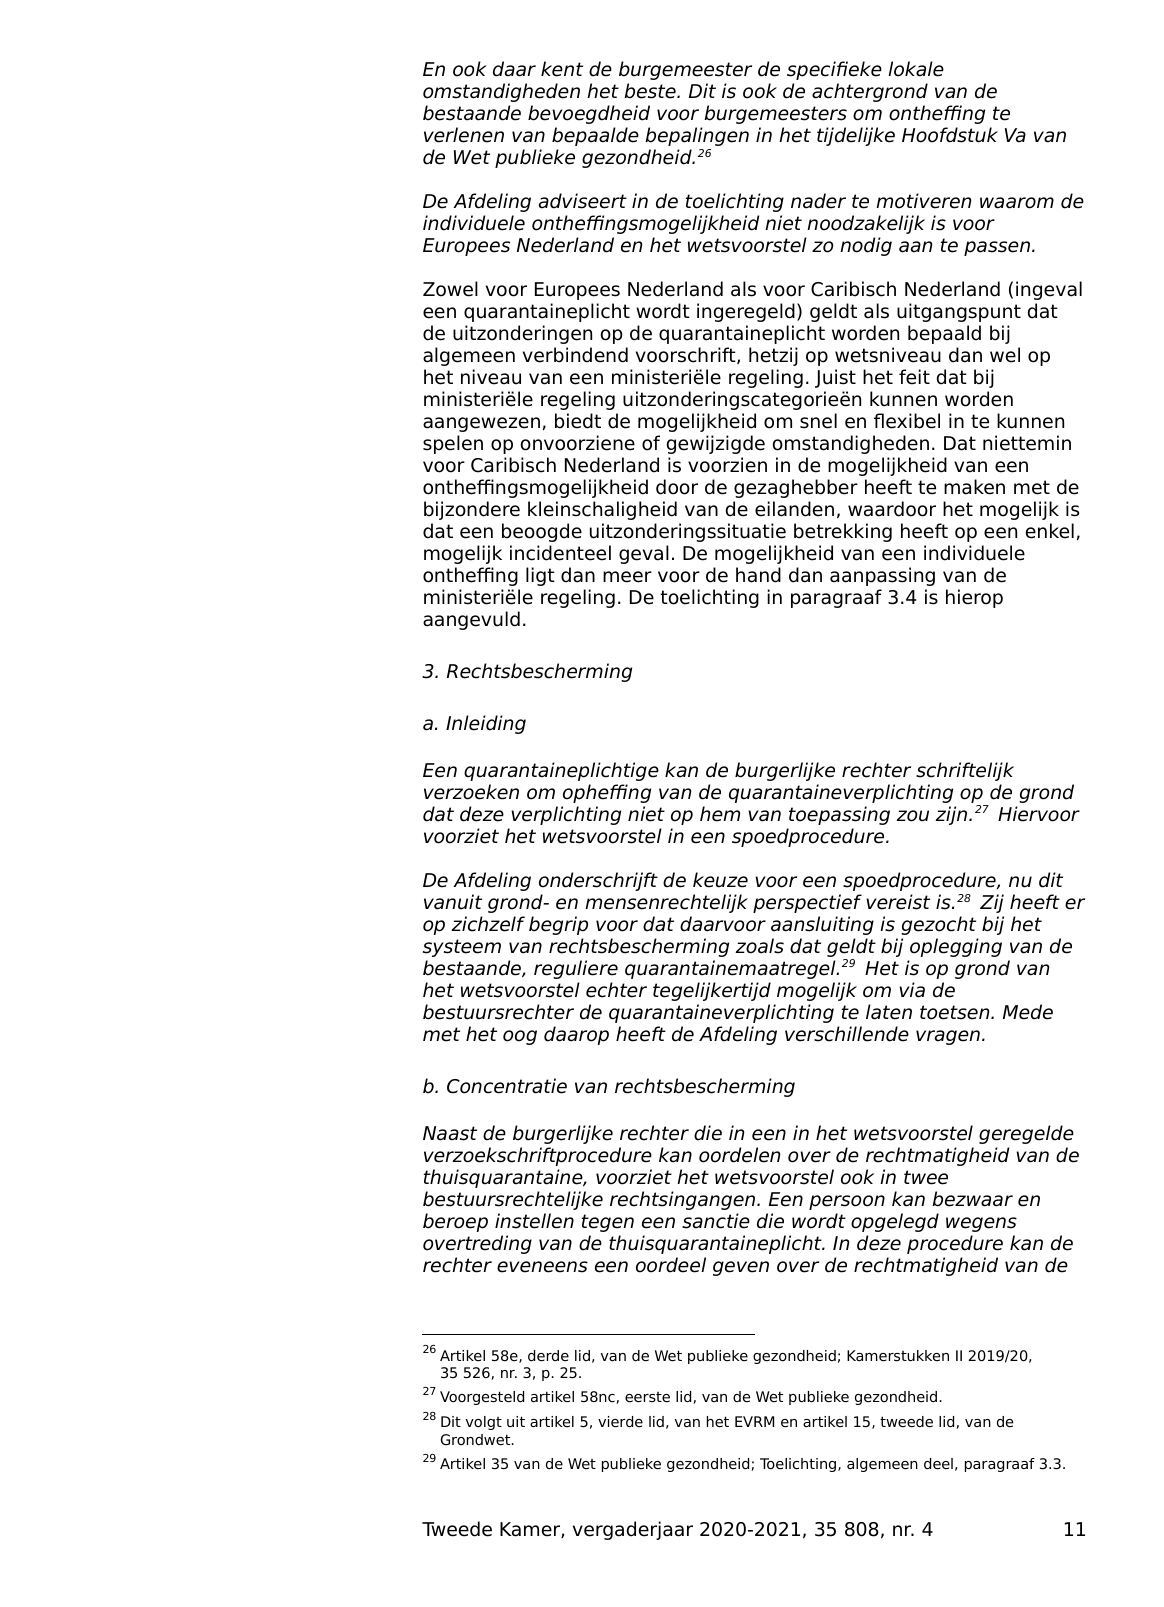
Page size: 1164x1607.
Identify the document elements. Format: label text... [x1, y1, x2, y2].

subtitle 3. Rechtsbescherming [422, 661, 1087, 683]
text Een quarantaineplichtige kan de burgerlijke rechter schriftelijk verzoeken om opheffing van de quarantaineverplichting op de grond dat deze verplichting niet op hem van toepassing zou zijn. Hiervoor voorziet het wetsvoorstel in een spoedprocedure. [422, 760, 1087, 848]
text Naast de burgerlijke rechter die in een in het wetsvoorstel geregelde verzoekschriftprocedure kan oordelen over de rechtmatigheid van de thuisquarantaine, voorziet het wetsvoorstel ook in twee bestuursrechtelijke rechtsingangen. Een persoon kan bezwaar en beroep instellen tegen een sanctie die wordt opgelegd wegens overtreding van de thuisquarantaineplicht. In deze procedure kan de rechter eveneens een oordeel geven over de rechtmatigheid van de [422, 1123, 1087, 1277]
subtitle a. Inleiding [422, 713, 1087, 735]
text Dit volgt uit artikel 5, vierde lid, van het EVRM en artikel 15, tweede lid, van de Grondwet. [422, 1410, 1087, 1449]
text Artikel 58e, derde lid, van de Wet publieke gezondheid; Kamerstukken II 2019/20, 35 526, nr. 3, p. 25. [422, 1343, 1087, 1382]
subtitle b. Concentratie van rechtsbescherming [422, 1076, 1087, 1098]
text En ook daar kent de burgemeester de specifieke lokale omstandigheden het beste. Dit is ook de achtergrond van de bestaande bevoegdheid voor burgemeesters om ontheffing te verlenen van bepaalde bepalingen in het tijdelijke Hoofdstuk Va van de Wet publieke gezondheid. [422, 59, 1087, 169]
text Zowel voor Europees Nederland als voor Caribisch Nederland (ingeval een quarantaineplicht wordt ingeregeld) geldt als uitgangspunt dat de uitzonderingen op de quarantaineplicht worden bepaald bij algemeen verbindend voorschrift, hetzij op wetsniveau dan wel op het niveau van een ministeriële regeling. Juist het feit dat bij ministeriële regeling uitzonderingscategorieën kunnen worden aangewezen, biedt de mogelijkheid om snel en flexibel in te kunnen spelen op onvoorziene of gewijzigde omstandigheden. Dat niettemin voor Caribisch Nederland is voorzien in de mogelijkheid van een ontheffingsmogelijkheid door de gezaghebber heeft te maken met de bijzondere kleinschaligheid van de eilanden, waardoor het mogelijk is dat een beoogde uitzonderingssituatie betrekking heeft op een enkel, mogelijk incidenteel geval. De mogelijkheid van een individuele ontheffing ligt dan meer voor de hand dan aanpassing van de ministeriële regeling. De toelichting in paragraaf 3.4 is hierop aangevuld. [422, 279, 1087, 631]
text De Afdeling adviseert in de toelichting nader te motiveren waarom de individuele ontheffingsmogelijkheid niet noodzakelijk is voor Europees Nederland en het wetsvoorstel zo nodig aan te passen. [422, 191, 1087, 257]
text De Afdeling onderschrijft de keuze voor een spoedprocedure, nu dit vanuit grond- en mensenrechtelijk perspectief vereist is. Zij heeft er op zichzelf begrip voor dat daarvoor aansluiting is gezocht bij het systeem van rechtsbescherming zoals dat geldt bij oplegging van de bestaande, reguliere quarantainemaatregel. Het is op grond van het wetsvoorstel echter tegelijkertijd mogelijk om via de bestuursrechter de quarantaineverplichting te laten toetsen. Mede met het oog daarop heeft de Afdeling verschillende vragen. [422, 870, 1087, 1046]
text Voorgesteld artikel 58nc, eerste lid, van de Wet publieke gezondheid. [422, 1385, 1087, 1407]
text Artikel 35 van de Wet publieke gezondheid; Toelichting, algemeen deel, paragraaf 3.3. [422, 1452, 1087, 1474]
